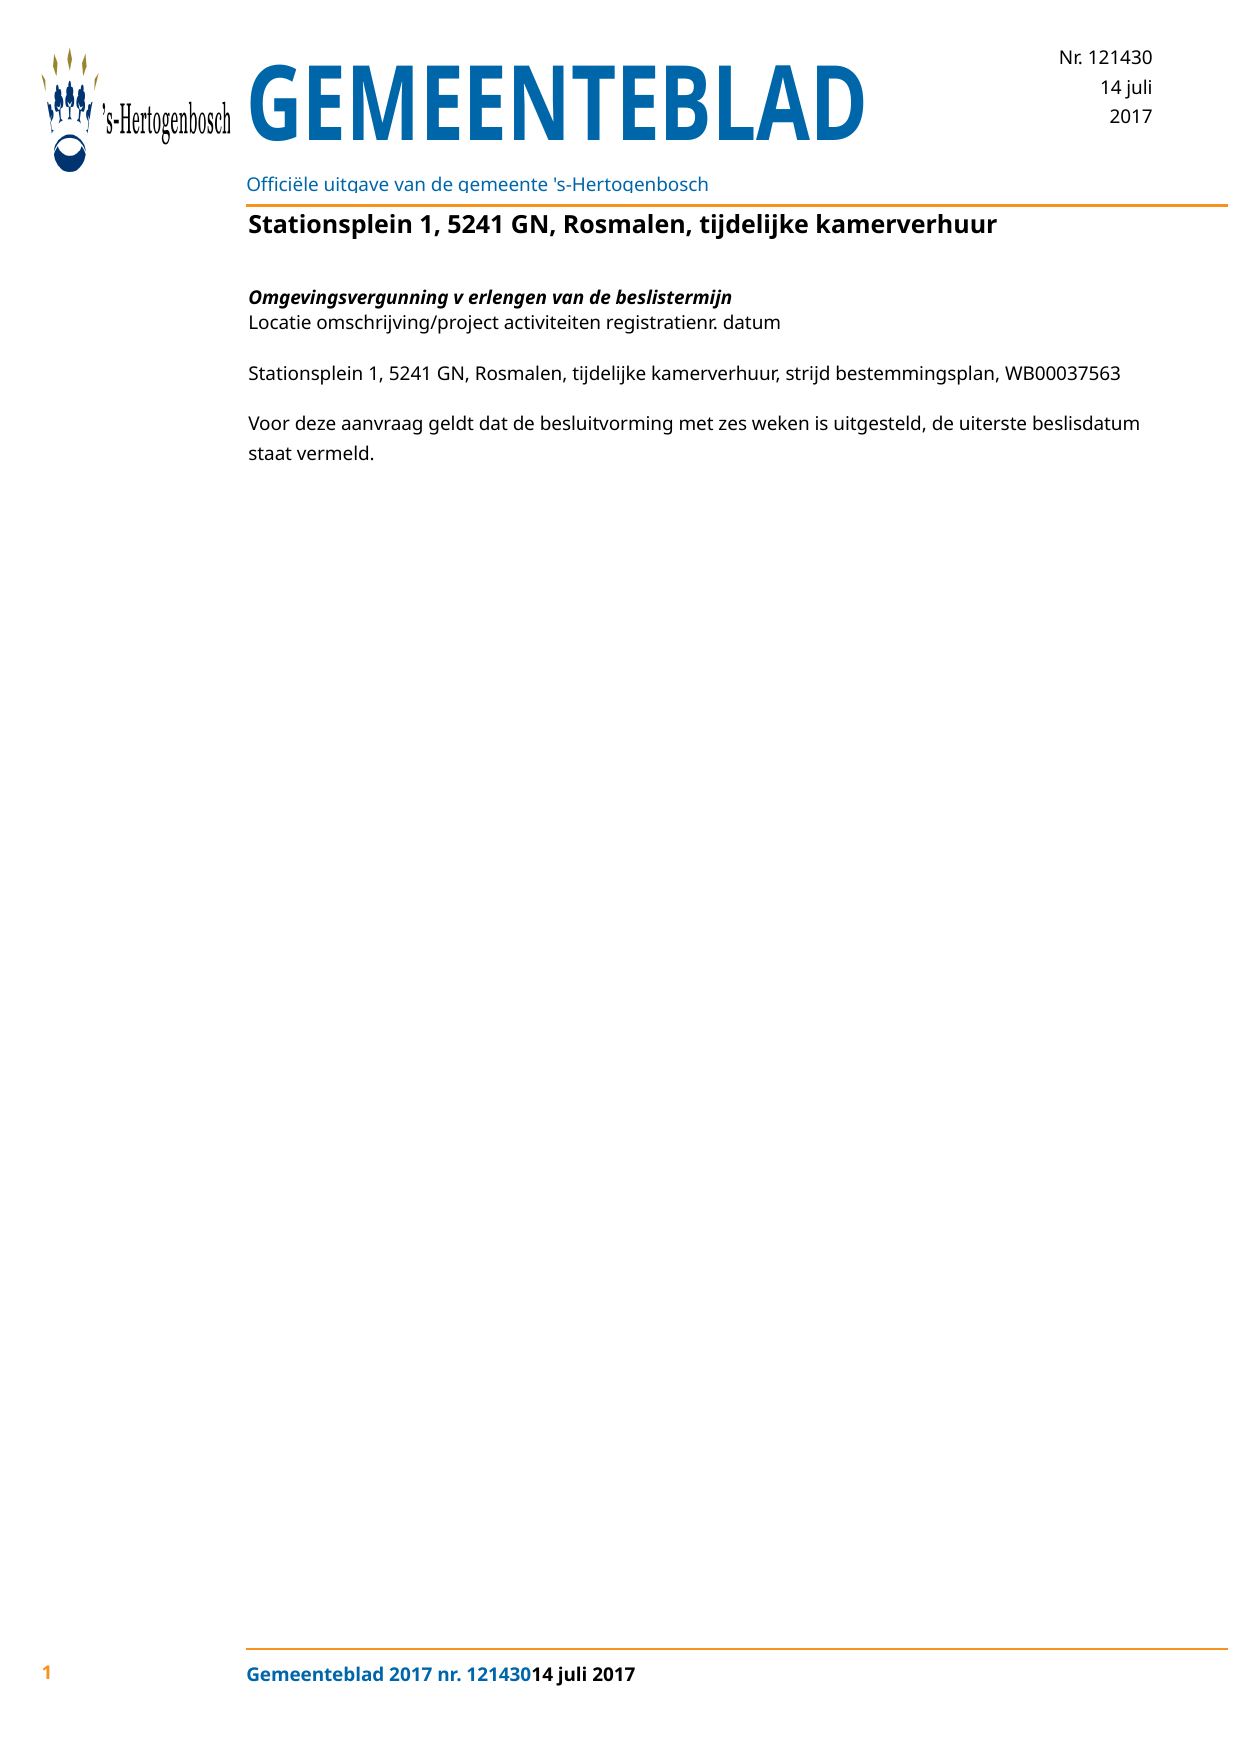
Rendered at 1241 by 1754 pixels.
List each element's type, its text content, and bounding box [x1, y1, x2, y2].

text Locatie omschrijving/project activiteiten registratienr. datum [248, 309, 1152, 335]
picture [41, 47, 231, 172]
text Voor deze aanvraag geldt dat de besluitvorming met zes weken is uitgesteld, de uiterste beslisdatum staat vermeld. [248, 410, 1152, 466]
text Stationsplein 1, 5241 GN, Rosmalen, tijdelijke kamerverhuur, strijd bestemmingsplan, WB00037563 [248, 360, 1152, 386]
text Omgevingsvergunning v erlengen van de beslistermijn [248, 284, 1152, 309]
text Stationsplein 1, 5241 GN, Rosmalen, tijdelijke kamerverhuur [248, 207, 1152, 241]
